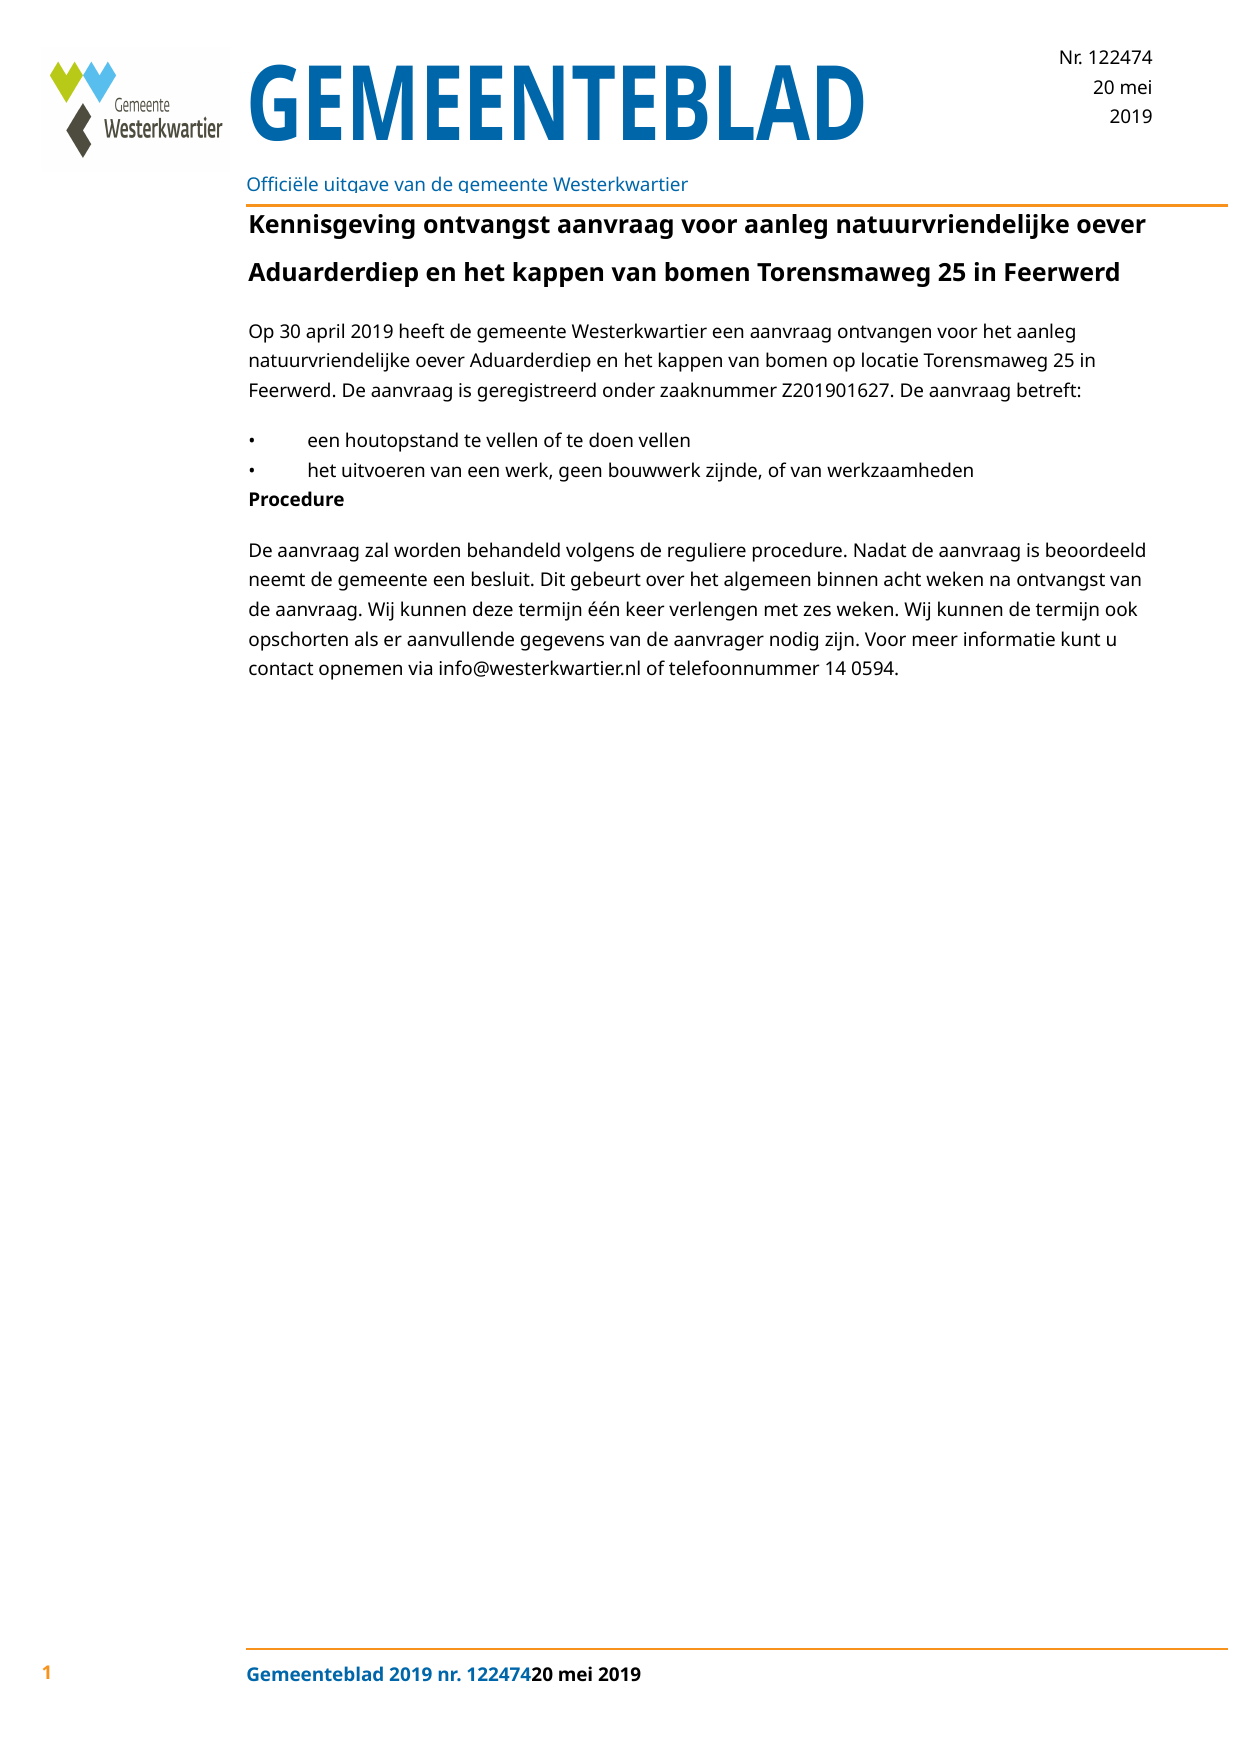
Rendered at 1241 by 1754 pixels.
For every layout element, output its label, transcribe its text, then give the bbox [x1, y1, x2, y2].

text De aanvraag zal worden behandeld volgens de reguliere procedure. Nadat de aanvraag is beoordeeld neemt de gemeente een besluit. Dit gebeurt over het algemeen binnen acht weken na ontvangst van de aanvraag. Wij kunnen deze termijn één keer verlengen met zes weken. Wij kunnen de termijn ook opschorten als er aanvullende gegevens van de aanvrager nodig zijn. Voor meer informatie kunt u contact opnemen via info@westerkwartier.nl of telefoonnummer 14 0594. [248, 537, 1152, 681]
text Kennisgeving ontvangst aanvraag voor aanleg natuurvriendelijke oever Aduarderdiep en het kappen van bomen Torensmaweg 25 in Feerwerd [248, 207, 1152, 288]
picture [41, 47, 231, 172]
text Op 30 april 2019 heeft de gemeente Westerkwartier een aanvraag ontvangen voor het aanleg natuurvriendelijke oever Aduarderdiep en het kappen van bomen op locatie Torensmaweg 25 in Feerwerd. De aanvraag is geregistreerd onder zaaknummer Z201901627. De aanvraag betreft: [248, 318, 1152, 403]
text Procedure [248, 487, 1152, 512]
list het uitvoeren van een werk, geen bouwwerk zijnde, of van werkzaamheden [248, 457, 1152, 483]
list een houtopstand te vellen of te doen vellen [248, 427, 1152, 453]
